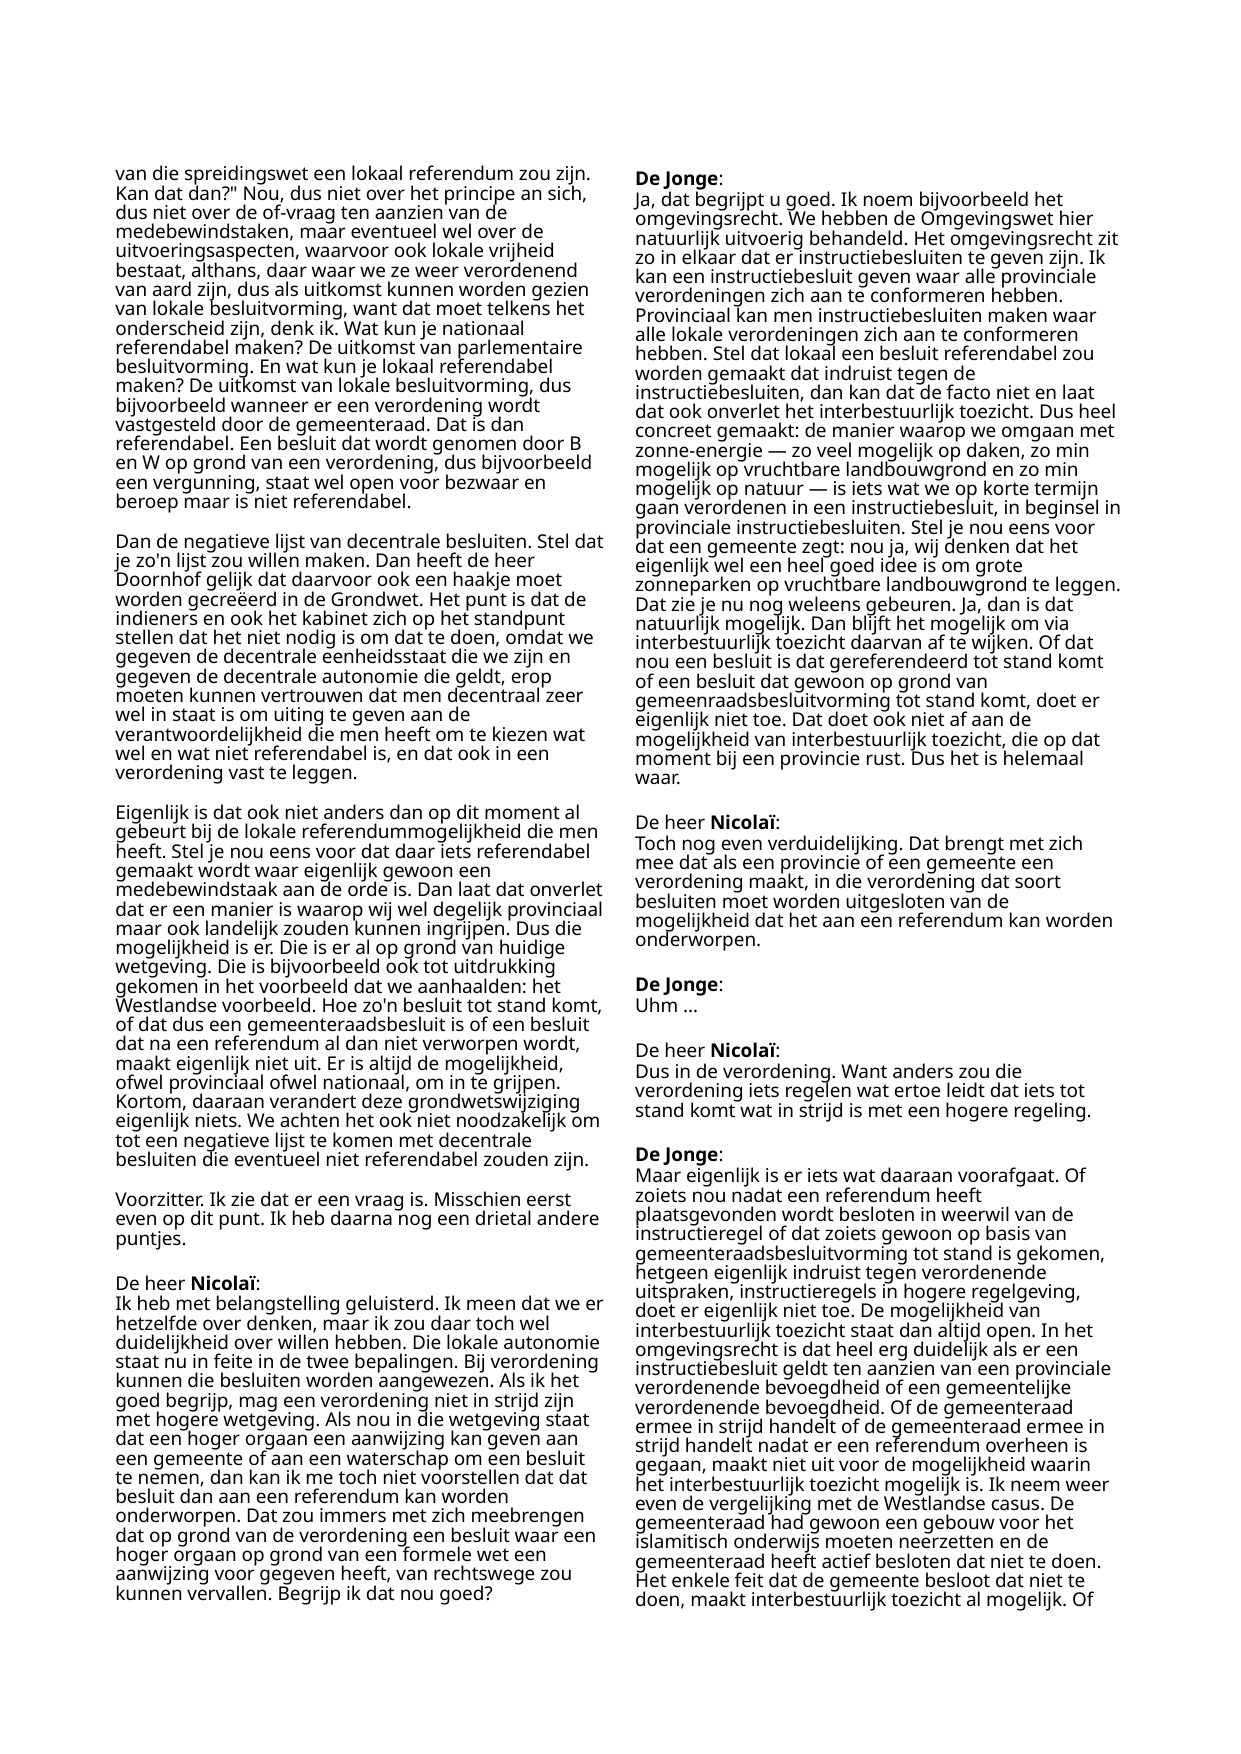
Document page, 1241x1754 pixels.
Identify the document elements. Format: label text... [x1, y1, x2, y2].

text Voorzitter. Ik zie dat er een vraag is. Misschien eerst even op dit punt. Ik heb daarna nog een drietal andere puntjes. [115, 1191, 605, 1249]
text De Jonge: [635, 165, 1125, 191]
text Dus in de verordening. Want anders zou die verordening iets regelen wat ertoe leidt dat iets tot stand komt wat in strijd is met een hogere regeling. [635, 1063, 1125, 1121]
text Uhm … [635, 997, 1125, 1016]
text De heer Nicolaï: [635, 1037, 1125, 1063]
text De heer Nicolaï: [115, 1270, 605, 1295]
text Maar eigenlijk is er iets wat daaraan voorafgaat. Of zoiets nou nadat een referendum heeft plaatsgevonden wordt besloten in weerwil van de instructieregel of dat zoiets gewoon op basis van gemeenteraadsbesluitvorming tot stand is gekomen, hetgeen eigenlijk indruist tegen verordenende uitspraken, instructieregels in hogere regelgeving, doet er eigenlijk niet toe. De mogelijkheid van interbestuurlijk toezicht staat dan altijd open. In het omgevingsrecht is dat heel erg duidelijk als er een instructiebesluit geldt ten aanzien van een provinciale verordenende bevoegdheid of een gemeentelijke verordenende bevoegdheid. Of de gemeenteraad ermee in strijd handelt of de gemeenteraad ermee in strijd handelt nadat er een referendum overheen is gegaan, maakt niet uit voor de mogelijkheid waarin het interbestuurlijk toezicht mogelijk is. Ik neem weer even de vergelijking met de Westlandse casus. De gemeenteraad had gewoon een gebouw voor het islamitisch onderwijs moeten neerzetten en de gemeenteraad heeft actief besloten dat niet te doen. Het enkele feit dat de gemeente besloot dat niet te doen, maakt interbestuurlijk toezicht al mogelijk. Of [635, 1167, 1125, 1611]
text Ja, dat begrijpt u goed. Ik noem bijvoorbeeld het omgevingsrecht. We hebben de Omgevingswet hier natuurlijk uitvoerig behandeld. Het omgevingsrecht zit zo in elkaar dat er instructiebesluiten te geven zijn. Ik kan een instructiebesluit geven waar alle provinciale verordeningen zich aan te conformeren hebben. Provinciaal kan men instructiebesluiten maken waar alle lokale verordeningen zich aan te conformeren hebben. Stel dat lokaal een besluit referendabel zou worden gemaakt dat indruist tegen de instructiebesluiten, dan kan dat de facto niet en laat dat ook onverlet het interbestuurlijk toezicht. Dus heel concreet gemaakt: de manier waarop we omgaan met zonne-energie — zo veel mogelijk op daken, zo min mogelijk op vruchtbare landbouwgrond en zo min mogelijk op natuur — is iets wat we op korte termijn gaan verordenen in een instructiebesluit, in beginsel in provinciale instructiebesluiten. Stel je nou eens voor dat een gemeente zegt: nou ja, wij denken dat het eigenlijk wel een heel goed idee is om grote zonneparken op vruchtbare landbouwgrond te leggen. Dat zie je nu nog weleens gebeuren. Ja, dan is dat natuurlijk mogelijk. Dan blijft het mogelijk om via interbestuurlijk toezicht daarvan af te wijken. Of dat nou een besluit is dat gereferendeerd tot stand komt of een besluit dat gewoon op grond van gemeenraadsbesluitvorming tot stand komt, doet er eigenlijk niet toe. Dat doet ook niet af aan de mogelijkheid van interbestuurlijk toezicht, die op dat moment bij een provincie rust. Dus het is helemaal waar. [635, 191, 1125, 788]
text van die spreidingswet een lokaal referendum zou zijn. Kan dat dan?" Nou, dus niet over het principe an sich, dus niet over de of-vraag ten aanzien van de medebewindstaken, maar eventueel wel over de uitvoeringsaspecten, waarvoor ook lokale vrijheid bestaat, althans, daar waar we ze weer verordenend van aard zijn, dus als uitkomst kunnen worden gezien van lokale besluitvorming, want dat moet telkens het onderscheid zijn, denk ik. Wat kun je nationaal referendabel maken? De uitkomst van parlementaire besluitvorming. En wat kun je lokaal referendabel maken? De uitkomst van lokale besluitvorming, dus bijvoorbeeld wanneer er een verordening wordt vastgesteld door de gemeenteraad. Dat is dan referendabel. Een besluit dat wordt genomen door B en W op grond van een verordening, dus bijvoorbeeld een vergunning, staat wel open voor bezwaar en beroep maar is niet referendabel. [115, 165, 605, 512]
text Toch nog even verduidelijking. Dat brengt met zich mee dat als een provincie of een gemeente een verordening maakt, in die verordening dat soort besluiten moet worden uitgesloten van de mogelijkheid dat het aan een referendum kan worden onderworpen. [635, 835, 1125, 951]
text Eigenlijk is dat ook niet anders dan op dit moment al gebeurt bij de lokale referendummogelijkheid die men heeft. Stel je nou eens voor dat daar iets referendabel gemaakt wordt waar eigenlijk gewoon een medebewindstaak aan de orde is. Dan laat dat onverlet dat er een manier is waarop wij wel degelijk provinciaal maar ook landelijk zouden kunnen ingrijpen. Dus die mogelijkheid is er. Die is er al op grond van huidige wetgeving. Die is bijvoorbeeld ook tot uitdrukking gekomen in het voorbeeld dat we aanhaalden: het Westlandse voorbeeld. Hoe zo'n besluit tot stand komt, of dat dus een gemeenteraadsbesluit is of een besluit dat na een referendum al dan niet verworpen wordt, maakt eigenlijk niet uit. Er is altijd de mogelijkheid, ofwel provinciaal ofwel nationaal, om in te grijpen. Kortom, daaraan verandert deze grondwetswijziging eigenlijk niets. We achten het ook niet noodzakelijk om tot een negatieve lijst te komen met decentrale besluiten die eventueel niet referendabel zouden zijn. [115, 804, 605, 1170]
text Dan de negatieve lijst van decentrale besluiten. Stel dat je zo'n lijst zou willen maken. Dan heeft de heer Doornhof gelijk dat daarvoor ook een haakje moet worden gecreëerd in de Grondwet. Het punt is dat de indieners en ook het kabinet zich op het standpunt stellen dat het niet nodig is om dat te doen, omdat we gegeven de decentrale eenheidsstaat die we zijn en gegeven de decentrale autonomie die geldt, erop moeten kunnen vertrouwen dat men decentraal zeer wel in staat is om uiting te geven aan de verantwoordelijkheid die men heeft om te kiezen wat wel en wat niet referendabel is, en dat ook in een verordening vast te leggen. [115, 533, 605, 783]
text De Jonge: [635, 971, 1125, 997]
text De Jonge: [635, 1142, 1125, 1167]
text De heer Nicolaï: [635, 809, 1125, 835]
text Ik heb met belangstelling geluisterd. Ik meen dat we er hetzelfde over denken, maar ik zou daar toch wel duidelijkheid over willen hebben. Die lokale autonomie staat nu in feite in de twee bepalingen. Bij verordening kunnen die besluiten worden aangewezen. Als ik het goed begrijp, mag een verordening niet in strijd zijn met hogere wetgeving. Als nou in die wetgeving staat dat een hoger orgaan een aanwijzing kan geven aan een gemeente of aan een waterschap om een besluit te nemen, dan kan ik me toch niet voorstellen dat dat besluit dan aan een referendum kan worden onderworpen. Dat zou immers met zich meebrengen dat op grond van de verordening een besluit waar een hoger orgaan op grond van een formele wet een aanwijzing voor gegeven heeft, van rechtswege zou kunnen vervallen. Begrijp ik dat nou goed? [115, 1295, 605, 1604]
